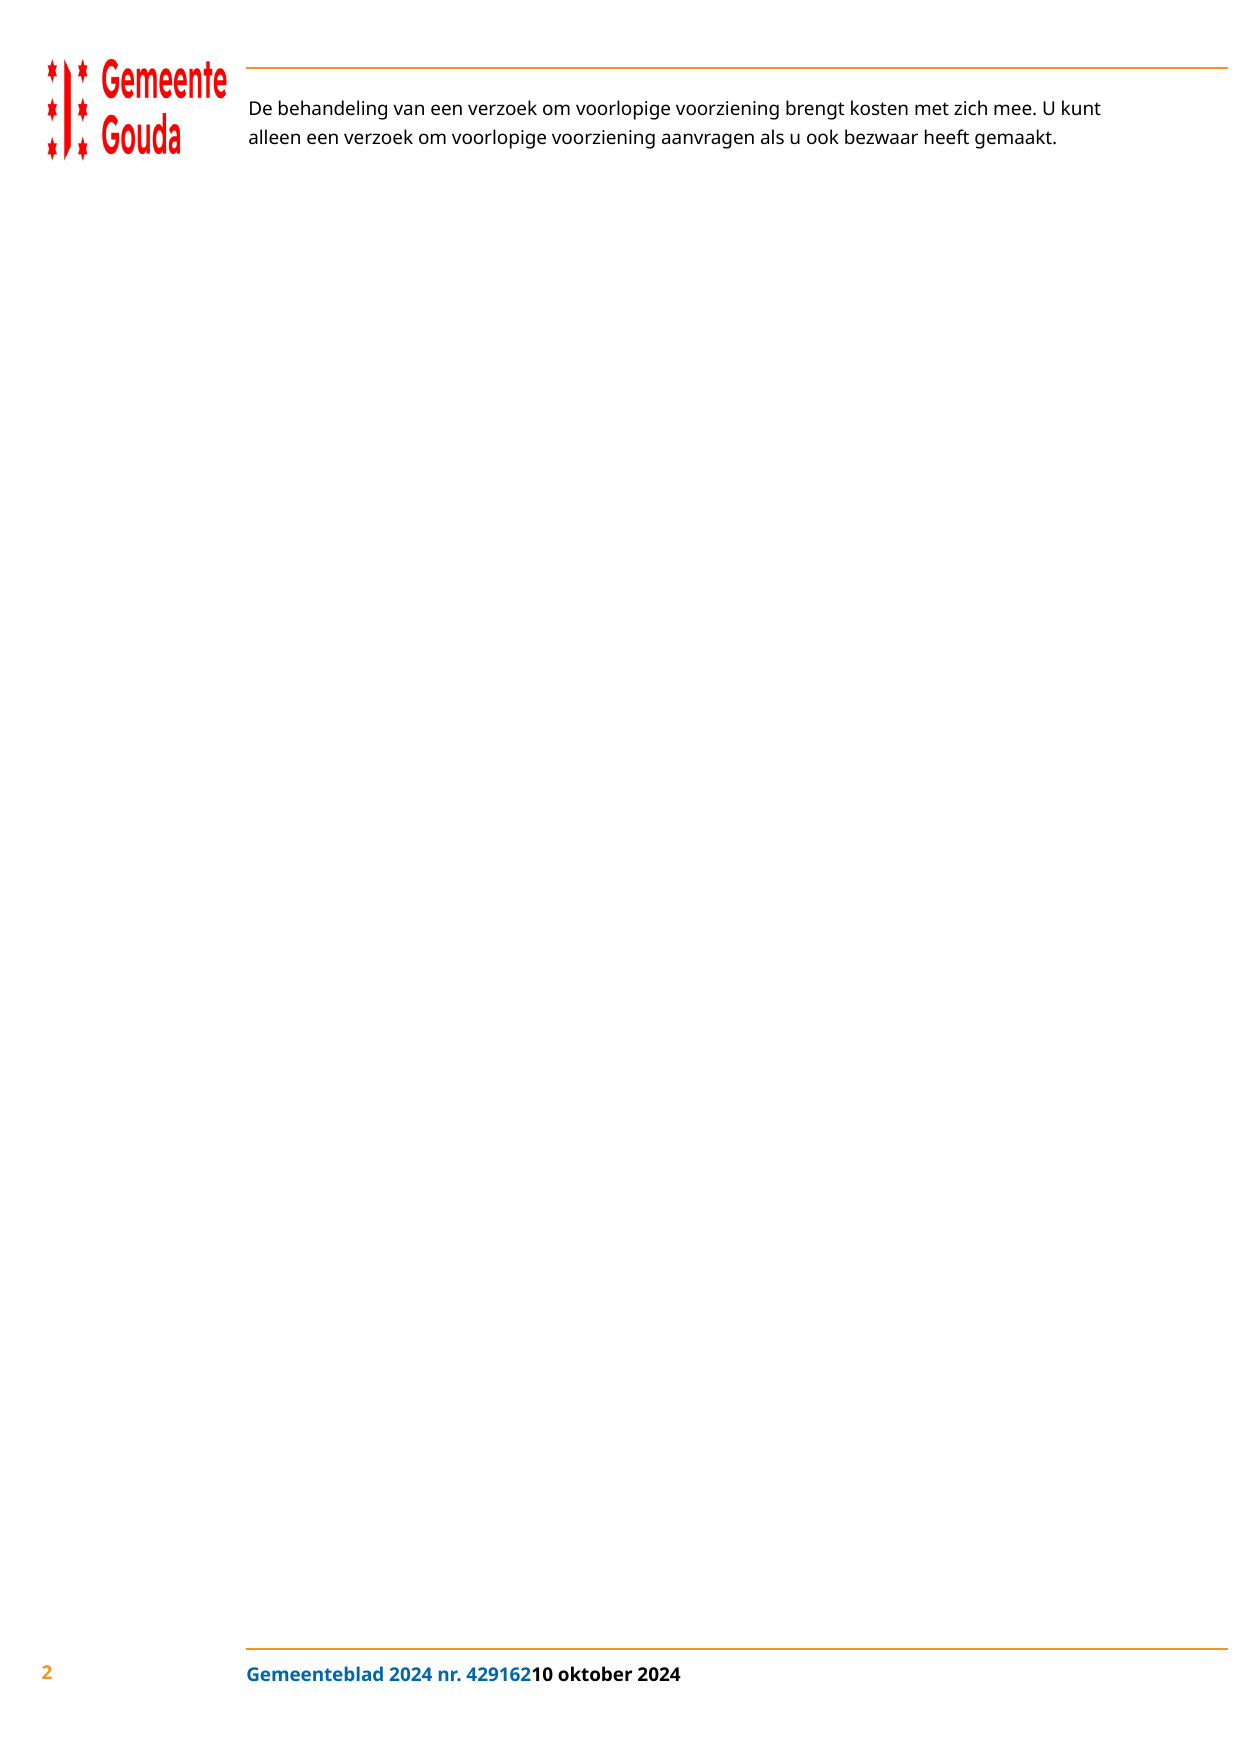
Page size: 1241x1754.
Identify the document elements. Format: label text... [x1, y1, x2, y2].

picture [41, 47, 231, 172]
text De behandeling van een verzoek om voorlopige voorziening brengt kosten met zich mee. U kunt alleen een verzoek om voorlopige voorziening aanvragen als u ook bezwaar heeft gemaakt. [248, 95, 1152, 150]
